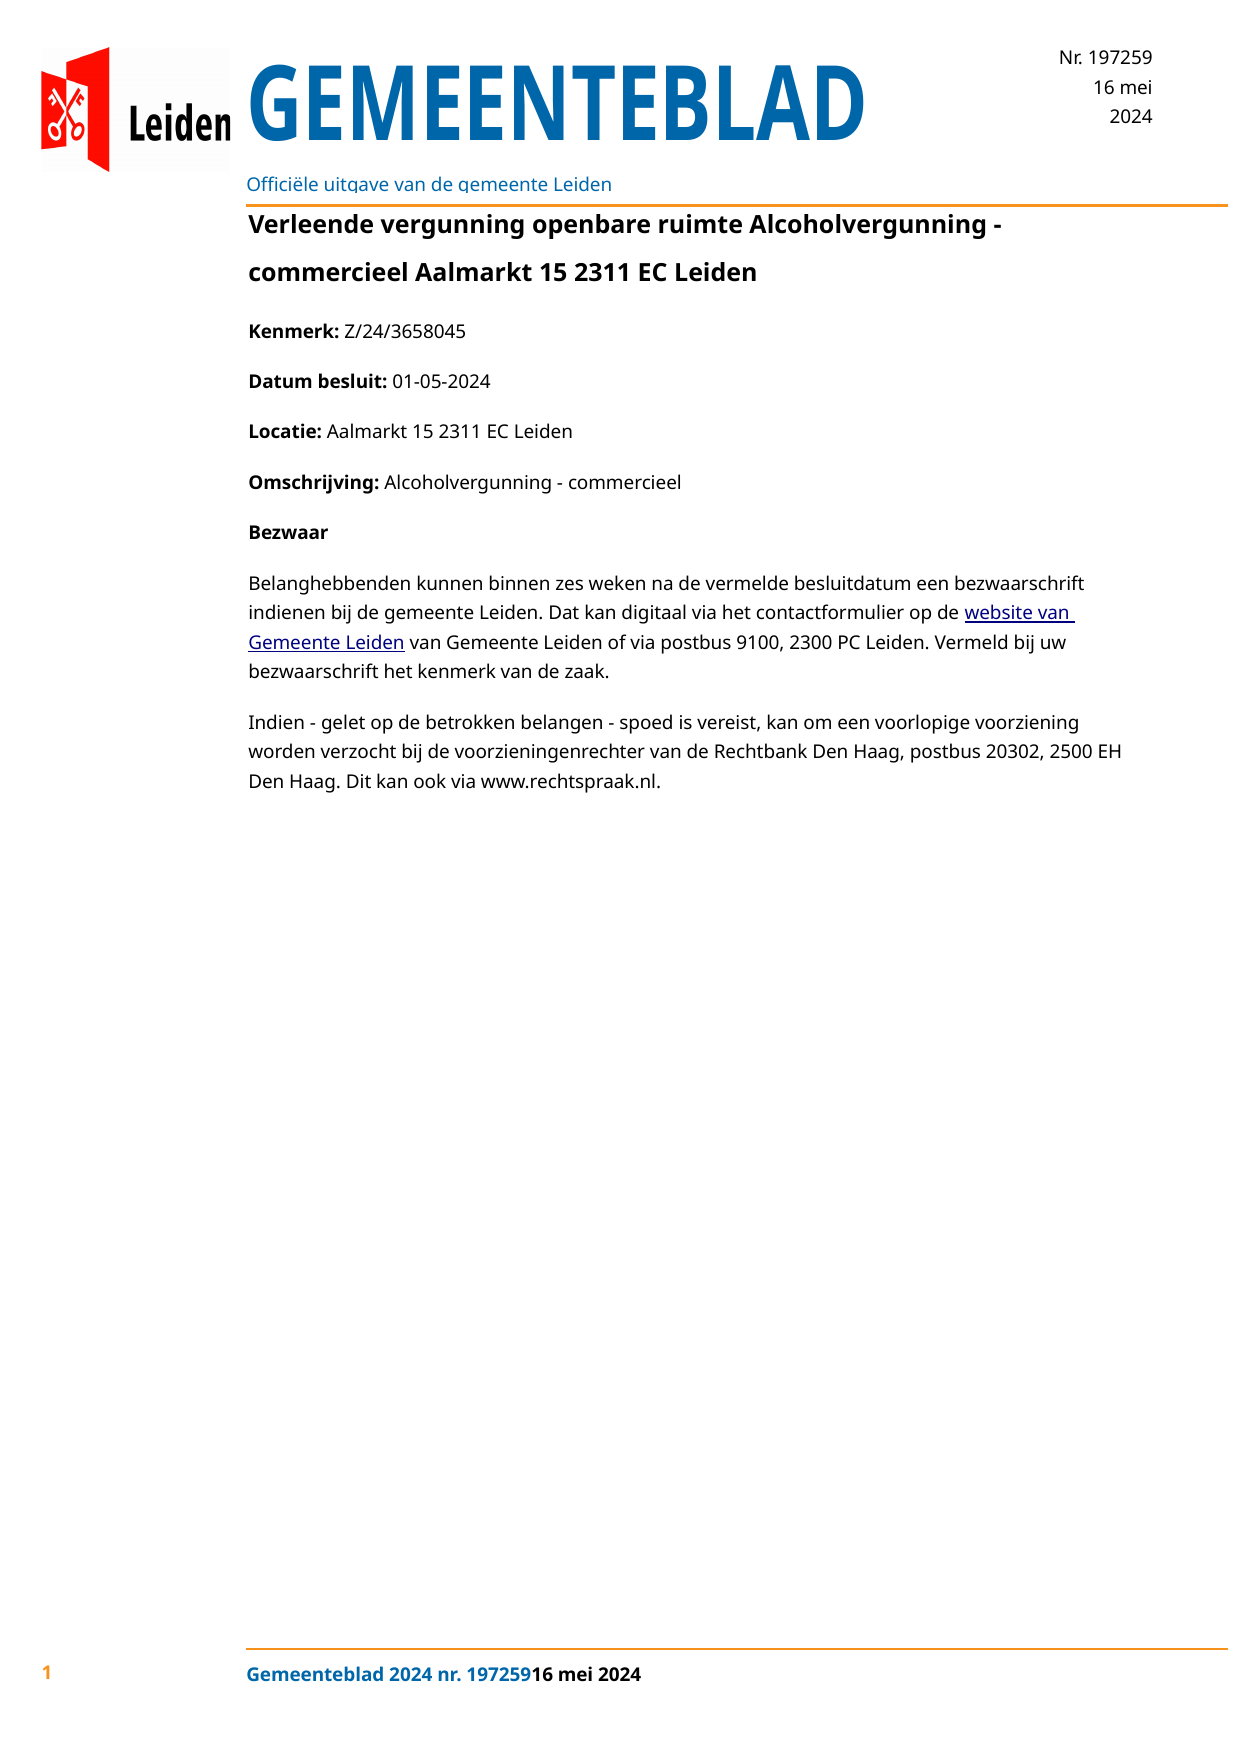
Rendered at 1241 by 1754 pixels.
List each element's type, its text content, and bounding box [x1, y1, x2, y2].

text Datum besluit: 01-05-2024 [248, 368, 1152, 394]
text Locatie: Aalmarkt 15 2311 EC Leiden [248, 419, 1152, 444]
text Indien - gelet op de betrokken belangen - spoed is vereist, kan om een voorlopige voorziening worden verzocht bij de voorzieningenrechter van de Rechtbank Den Haag, postbus 20302, 2500 EH Den Haag. Dit kan ook via www.rechtspraak.nl. [248, 709, 1152, 794]
text Verleende vergunning openbare ruimte Alcoholvergunning - commercieel Aalmarkt 15 2311 EC Leiden [248, 207, 1152, 288]
text Belanghebbenden kunnen binnen zes weken na de vermelde besluitdatum een bezwaarschrift indienen bij de gemeente Leiden. Dat kan digitaal via het contactformulier op de website van Gemeente Leiden van Gemeente Leiden of via postbus 9100, 2300 PC Leiden. Vermeld bij uw bezwaarschrift het kenmerk van de zaak. [248, 570, 1152, 684]
text Bezwaar [248, 519, 1152, 545]
text Omschrijving: Alcoholvergunning - commercieel [248, 469, 1152, 495]
picture [41, 47, 231, 172]
text Kenmerk: Z/24/3658045 [248, 318, 1152, 344]
